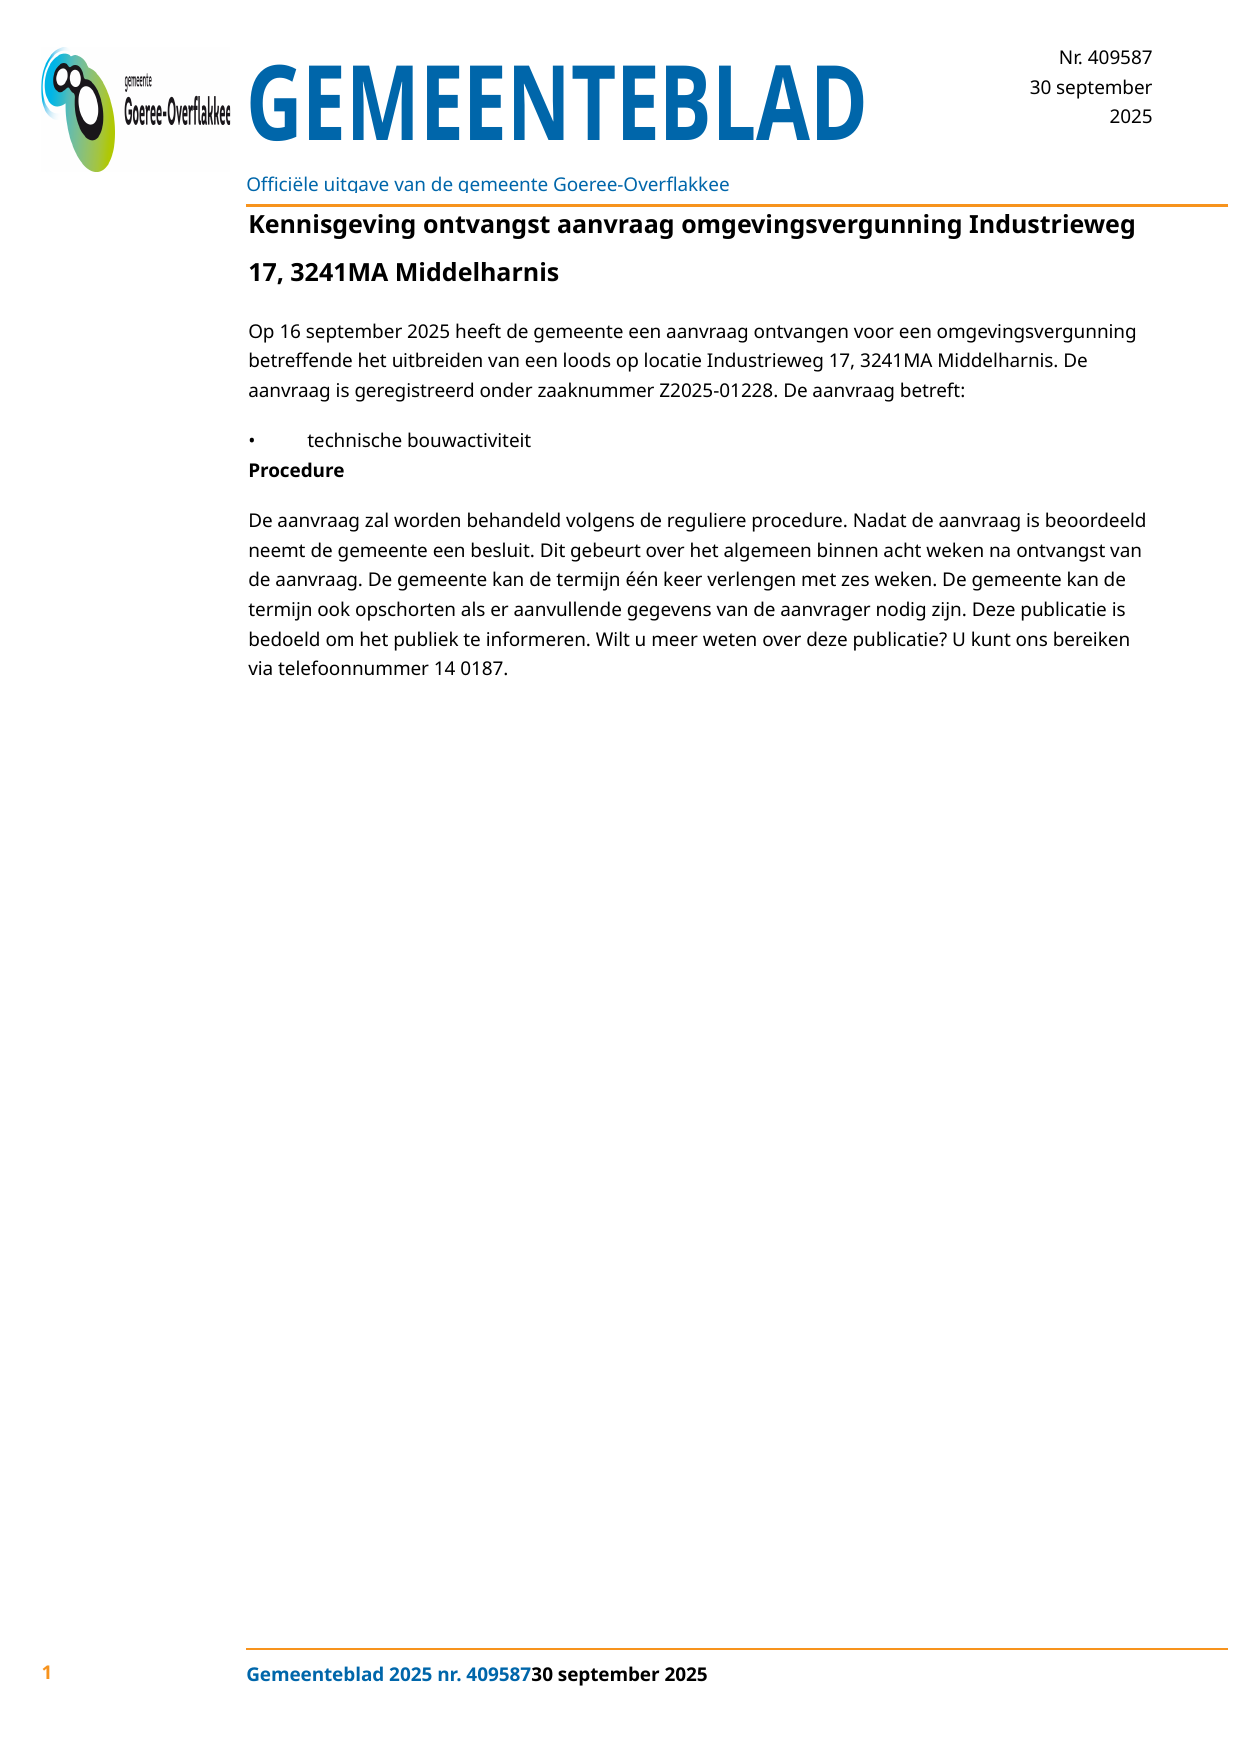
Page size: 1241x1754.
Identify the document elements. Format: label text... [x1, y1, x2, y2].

picture [41, 47, 231, 172]
text Procedure [248, 457, 1152, 483]
text Op 16 september 2025 heeft de gemeente een aanvraag ontvangen voor een omgevingsvergunning betreffende het uitbreiden van een loods op locatie Industrieweg 17, 3241MA Middelharnis. De aanvraag is geregistreerd onder zaaknummer Z2025-01228. De aanvraag betreft: [248, 318, 1152, 403]
text Kennisgeving ontvangst aanvraag omgevingsvergunning Industrieweg 17, 3241MA Middelharnis [248, 207, 1152, 288]
list technische bouwactiviteit [248, 427, 1152, 453]
text De aanvraag zal worden behandeld volgens de reguliere procedure. Nadat de aanvraag is beoordeeld neemt de gemeente een besluit. Dit gebeurt over het algemeen binnen acht weken na ontvangst van de aanvraag. De gemeente kan de termijn één keer verlengen met zes weken. De gemeente kan de termijn ook opschorten als er aanvullende gegevens van de aanvrager nodig zijn. Deze publicatie is bedoeld om het publiek te informeren. Wilt u meer weten over deze publicatie? U kunt ons bereiken via telefoonnummer 14 0187. [248, 507, 1152, 681]
